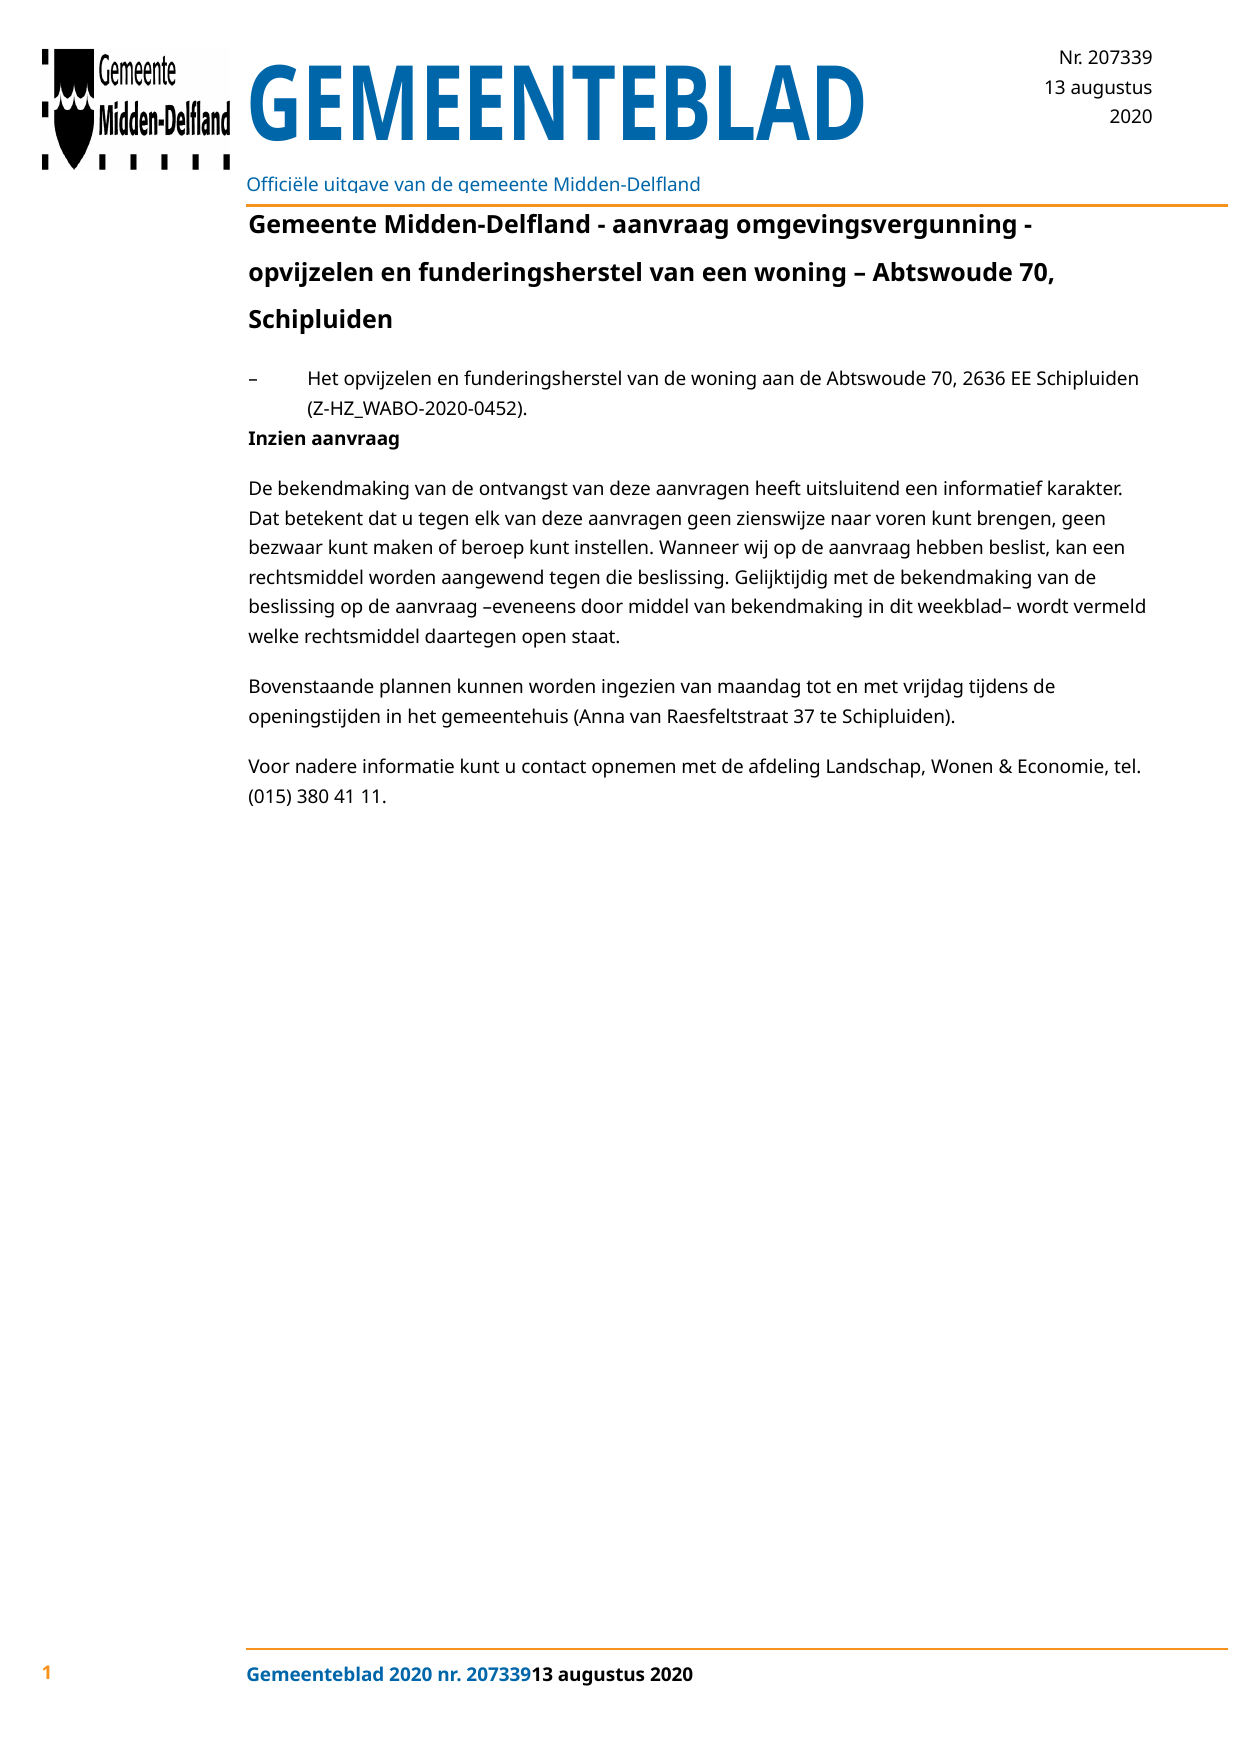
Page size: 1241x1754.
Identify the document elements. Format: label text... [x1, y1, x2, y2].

picture [41, 47, 231, 172]
text Voor nadere informatie kunt u contact opnemen met de afdeling Landschap, Wonen & Economie, tel. (015) 380 41 11. [248, 753, 1152, 809]
text Bovenstaande plannen kunnen worden ingezien van maandag tot en met vrijdag tijdens de openingstijden in het gemeentehuis (Anna van Raesfeltstraat 37 te Schipluiden). [248, 673, 1152, 729]
list Het opvijzelen en funderingsherstel van de woning aan de Abtswoude 70, 2636 EE Schipluiden (Z-HZ_WABO-2020-0452). [248, 366, 1152, 421]
text Gemeente Midden-Delfland - aanvraag omgevingsvergunning - opvijzelen en funderingsherstel van een woning – Abtswoude 70, Schipluiden [248, 207, 1152, 336]
text De bekendmaking van de ontvangst van deze aanvragen heeft uitsluitend een informatief karakter. Dat betekent dat u tegen elk van deze aanvragen geen zienswijze naar voren kunt brengen, geen bezwaar kunt maken of beroep kunt instellen. Wanneer wij op de aanvraag hebben beslist, kan een rechtsmiddel worden aangewend tegen die beslissing. Gelijktijdig met de bekendmaking van de beslissing op de aanvraag –eveneens door middel van bekendmaking in dit weekblad– wordt vermeld welke rechtsmiddel daartegen open staat. [248, 475, 1152, 649]
text Inzien aanvraag [248, 425, 1152, 450]
